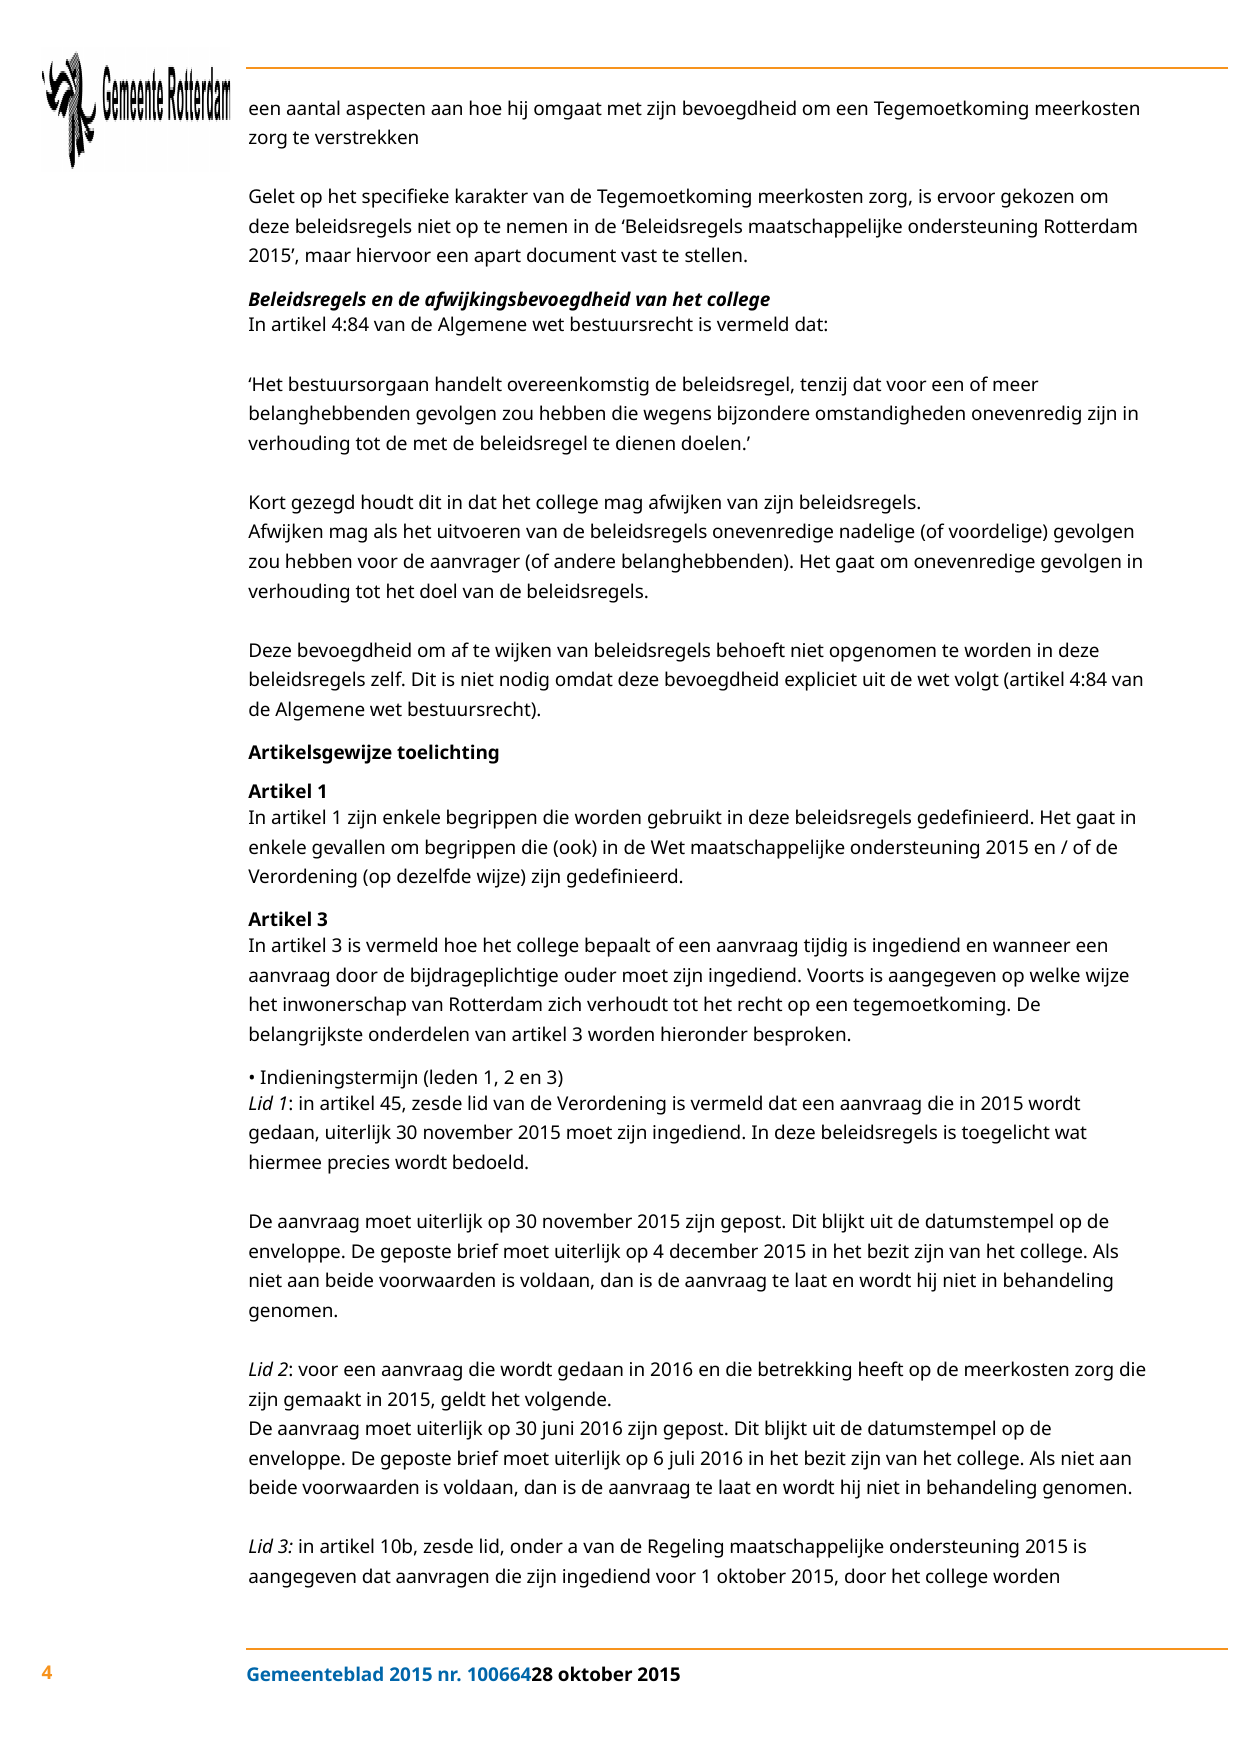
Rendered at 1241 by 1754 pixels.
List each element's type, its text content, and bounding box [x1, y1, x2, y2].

text In artikel 1 zijn enkele begrippen die worden gebruikt in deze beleidsregels gedefinieerd. Het gaat in enkele gevallen om begrippen die (ook) in de Wet maatschappelijke ondersteuning 2015 en / of de Verordening (op dezelfde wijze) zijn gedefinieerd. [248, 804, 1152, 889]
text Artikelsgewijze toelichting [248, 739, 1152, 765]
text De aanvraag moet uiterlijk op 30 november 2015 zijn gepost. Dit blijkt uit de datumstempel op de enveloppe. De geposte brief moet uiterlijk op 4 december 2015 in het bezit zijn van het college. Als niet aan beide voorwaarden is voldaan, dan is de aanvraag te laat en wordt hij niet in behandeling genomen. [248, 1208, 1152, 1323]
text Artikel 1 [248, 778, 1152, 804]
text In artikel 3 is vermeld hoe het college bepaalt of een aanvraag tijdig is ingediend en wanneer een aanvraag door de bijdrageplichtige ouder moet zijn ingediend. Voorts is aangegeven op welke wijze het inwonerschap van Rotterdam zich verhoudt tot het recht op een tegemoetkoming. De belangrijkste onderdelen van artikel 3 worden hieronder besproken. [248, 932, 1152, 1047]
text Beleidsregels en de afwijkingsbevoegdheid van het college [248, 286, 1152, 312]
text De aanvraag moet uiterlijk op 30 juni 2016 zijn gepost. Dit blijkt uit de datumstempel op de enveloppe. De geposte brief moet uiterlijk op 6 juli 2016 in het bezit zijn van het college. Als niet aan beide voorwaarden is voldaan, dan is de aanvraag te laat en wordt hij niet in behandeling genomen. [248, 1415, 1152, 1500]
text Lid 1: in artikel 45, zesde lid van de Verordening is vermeld dat een aanvraag die in 2015 wordt gedaan, uiterlijk 30 november 2015 moet zijn ingediend. In deze beleidsregels is toegelicht wat hiermee precies wordt bedoeld. [248, 1090, 1152, 1175]
text Deze bevoegdheid om af te wijken van beleidsregels behoeft niet opgenomen te worden in deze beleidsregels zelf. Dit is niet nodig omdat deze bevoegdheid expliciet uit de wet volgt (artikel 4:84 van de Algemene wet bestuursrecht). [248, 637, 1152, 722]
text ‘Het bestuursorgaan handelt overeenkomstig de beleidsregel, tenzij dat voor een of meer belanghebbenden gevolgen zou hebben die wegens bijzondere omstandigheden onevenredig zijn in verhouding tot de met de beleidsregel te dienen doelen.’ [248, 371, 1152, 456]
text In artikel 4:84 van de Algemene wet bestuursrecht is vermeld dat: [248, 312, 1152, 337]
text Artikel 3 [248, 907, 1152, 932]
text Gelet op het specifieke karakter van de Tegemoetkoming meerkosten zorg, is ervoor gekozen om deze beleidsregels niet op te nemen in de ‘Beleidsregels maatschappelijke ondersteuning Rotterdam 2015’, maar hiervoor een apart document vast te stellen. [248, 183, 1152, 268]
text een aantal aspecten aan hoe hij omgaat met zijn bevoegdheid om een Tegemoetkoming meerkosten zorg te verstrekken [248, 95, 1152, 150]
text Lid 2: voor een aanvraag die wordt gedaan in 2016 en die betrekking heeft op de meerkosten zorg die zijn gemaakt in 2015, geldt het volgende. [248, 1356, 1152, 1411]
text • Indieningstermijn (leden 1, 2 en 3) [248, 1064, 1152, 1090]
text Kort gezegd houdt dit in dat het college mag afwijken van zijn beleidsregels. [248, 489, 1152, 515]
picture [41, 47, 231, 172]
text Lid 3: in artikel 10b, zesde lid, onder a van de Regeling maatschappelijke ondersteuning 2015 is aangegeven dat aanvragen die zijn ingediend voor 1 oktober 2015, door het college worden [248, 1534, 1152, 1589]
text Afwijken mag als het uitvoeren van de beleidsregels onevenredige nadelige (of voordelige) gevolgen zou hebben voor de aanvrager (of andere belanghebbenden). Het gaat om onevenredige gevolgen in verhouding tot het doel van de beleidsregels. [248, 519, 1152, 603]
